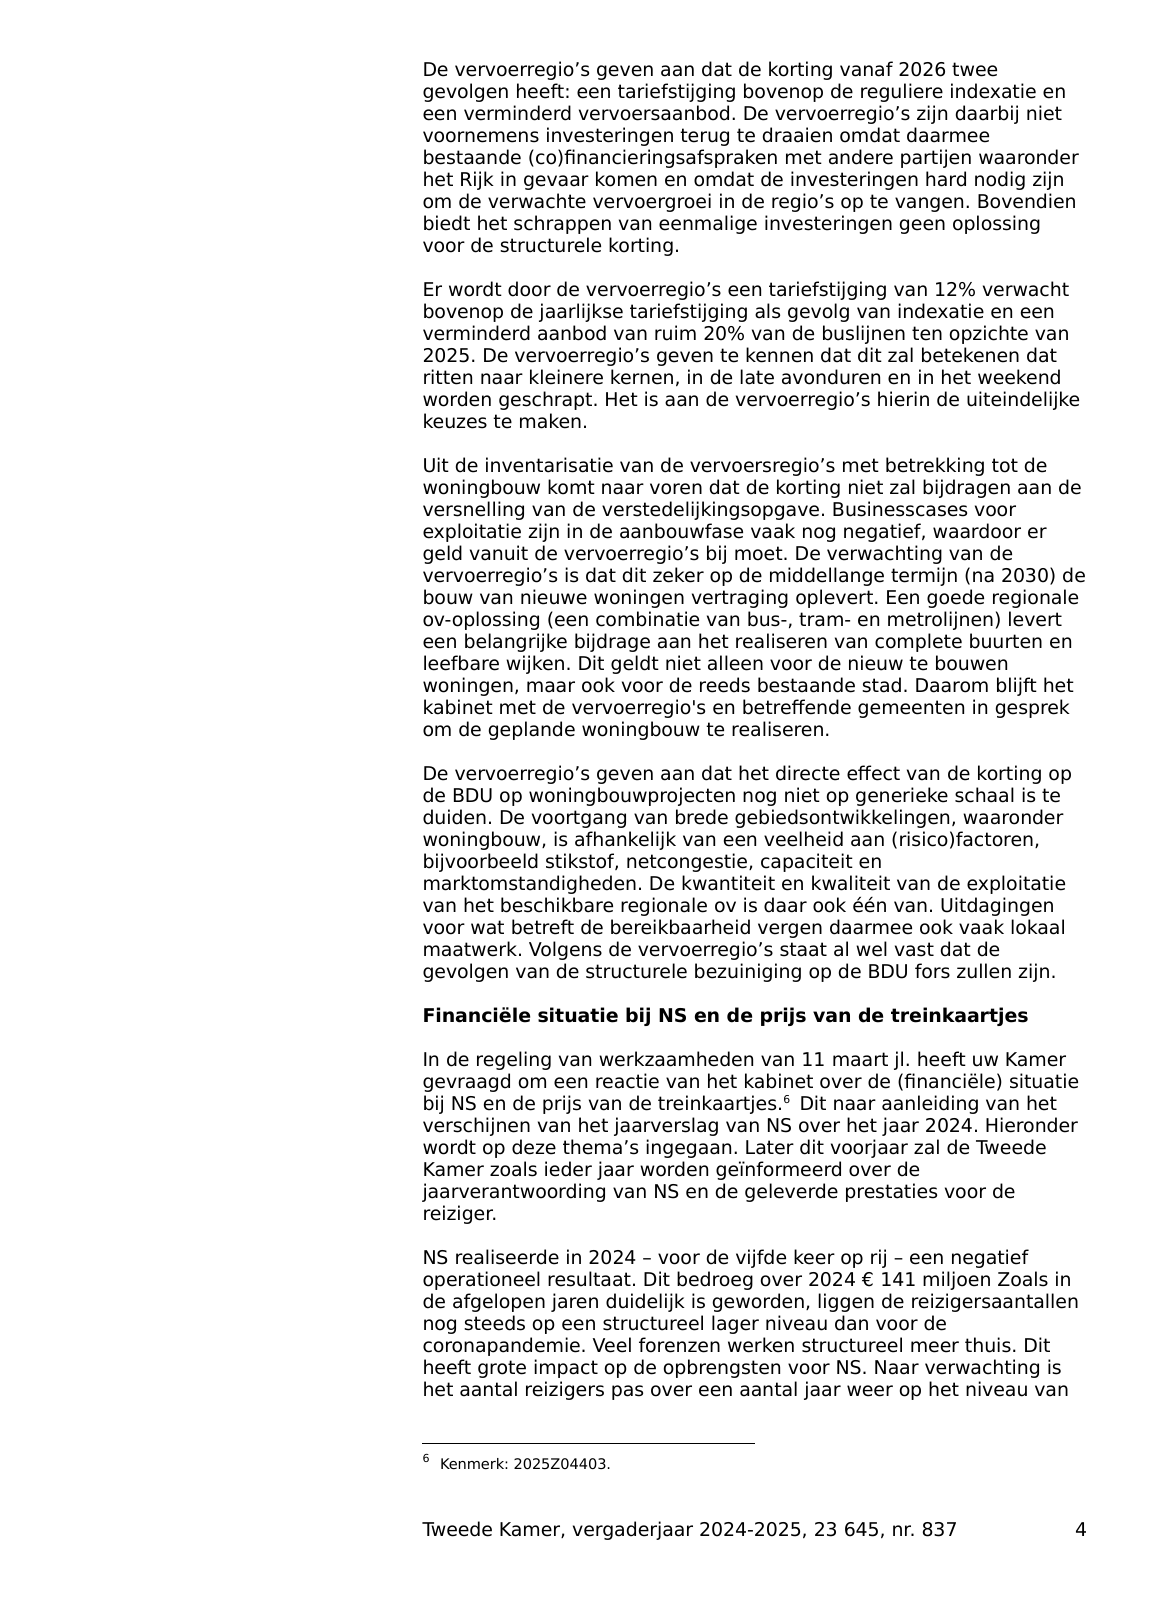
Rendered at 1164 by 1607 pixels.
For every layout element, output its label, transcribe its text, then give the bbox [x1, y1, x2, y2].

text Er wordt door de vervoerregio’s een tariefstijging van 12% verwacht bovenop de jaarlijkse tariefstijging als gevolg van indexatie en een verminderd aanbod van ruim 20% van de buslijnen ten opzichte van 2025. De vervoerregio’s geven te kennen dat dit zal betekenen dat ritten naar kleinere kernen, in de late avonduren en in het weekend worden geschrapt. Het is aan de vervoerregio’s hierin de uiteindelijke keuzes te maken. [422, 279, 1087, 433]
text NS realiseerde in 2024 – voor de vijfde keer op rij – een negatief operationeel resultaat. Dit bedroeg over 2024 € 141 miljoen Zoals in de afgelopen jaren duidelijk is geworden, liggen de reizigersaantallen nog steeds op een structureel lager niveau dan voor de coronapandemie. Veel forenzen werken structureel meer thuis. Dit heeft grote impact op de opbrengsten voor NS. Naar verwachting is het aantal reizigers pas over een aantal jaar weer op het niveau van [422, 1247, 1087, 1401]
text In de regeling van werkzaamheden van 11 maart jl. heeft uw Kamer gevraagd om een reactie van het kabinet over de (financiële) situatie bij NS en de prijs van de treinkaartjes. Dit naar aanleiding van het verschijnen van het jaarverslag van NS over het jaar 2024. Hieronder wordt op deze thema’s ingegaan. Later dit voorjaar zal de Tweede Kamer zoals ieder jaar worden geïnformeerd over de jaarverantwoording van NS en de geleverde prestaties voor de reiziger. [422, 1049, 1087, 1225]
text Kenmerk: 2025Z04403. [422, 1452, 1087, 1474]
subtitle Financiële situatie bij NS en de prijs van de treinkaartjes [422, 1005, 1087, 1027]
text De vervoerregio’s geven aan dat de korting vanaf 2026 twee gevolgen heeft: een tariefstijging bovenop de reguliere indexatie en een verminderd vervoersaanbod. De vervoerregio’s zijn daarbij niet voornemens investeringen terug te draaien omdat daarmee bestaande (co)financieringsafspraken met andere partijen waaronder het Rijk in gevaar komen en omdat de investeringen hard nodig zijn om de verwachte vervoergroei in de regio’s op te vangen. Bovendien biedt het schrappen van eenmalige investeringen geen oplossing voor de structurele korting. [422, 59, 1087, 257]
text De vervoerregio’s geven aan dat het directe effect van de korting op de BDU op woningbouwprojecten nog niet op generieke schaal is te duiden. De voortgang van brede gebiedsontwikkelingen, waaronder woningbouw, is afhankelijk van een veelheid aan (risico)factoren, bijvoorbeeld stikstof, netcongestie, capaciteit en marktomstandigheden. De kwantiteit en kwaliteit van de exploitatie van het beschikbare regionale ov is daar ook één van. Uitdagingen voor wat betreft de bereikbaarheid vergen daarmee ook vaak lokaal maatwerk. Volgens de vervoerregio’s staat al wel vast dat de gevolgen van de structurele bezuiniging op de BDU fors zullen zijn. [422, 763, 1087, 983]
text Uit de inventarisatie van de vervoersregio’s met betrekking tot de woningbouw komt naar voren dat de korting niet zal bijdragen aan de versnelling van de verstedelijkingsopgave. Businesscases voor exploitatie zijn in de aanbouwfase vaak nog negatief, waardoor er geld vanuit de vervoerregio’s bij moet. De verwachting van de vervoerregio’s is dat dit zeker op de middellange termijn (na 2030) de bouw van nieuwe woningen vertraging oplevert. Een goede regionale ov-oplossing (een combinatie van bus-, tram- en metrolijnen) levert een belangrijke bijdrage aan het realiseren van complete buurten en leefbare wijken. Dit geldt niet alleen voor de nieuw te bouwen woningen, maar ook voor de reeds bestaande stad. Daarom blijft het kabinet met de vervoerregio's en betreffende gemeenten in gesprek om de geplande woningbouw te realiseren. [422, 455, 1087, 741]
